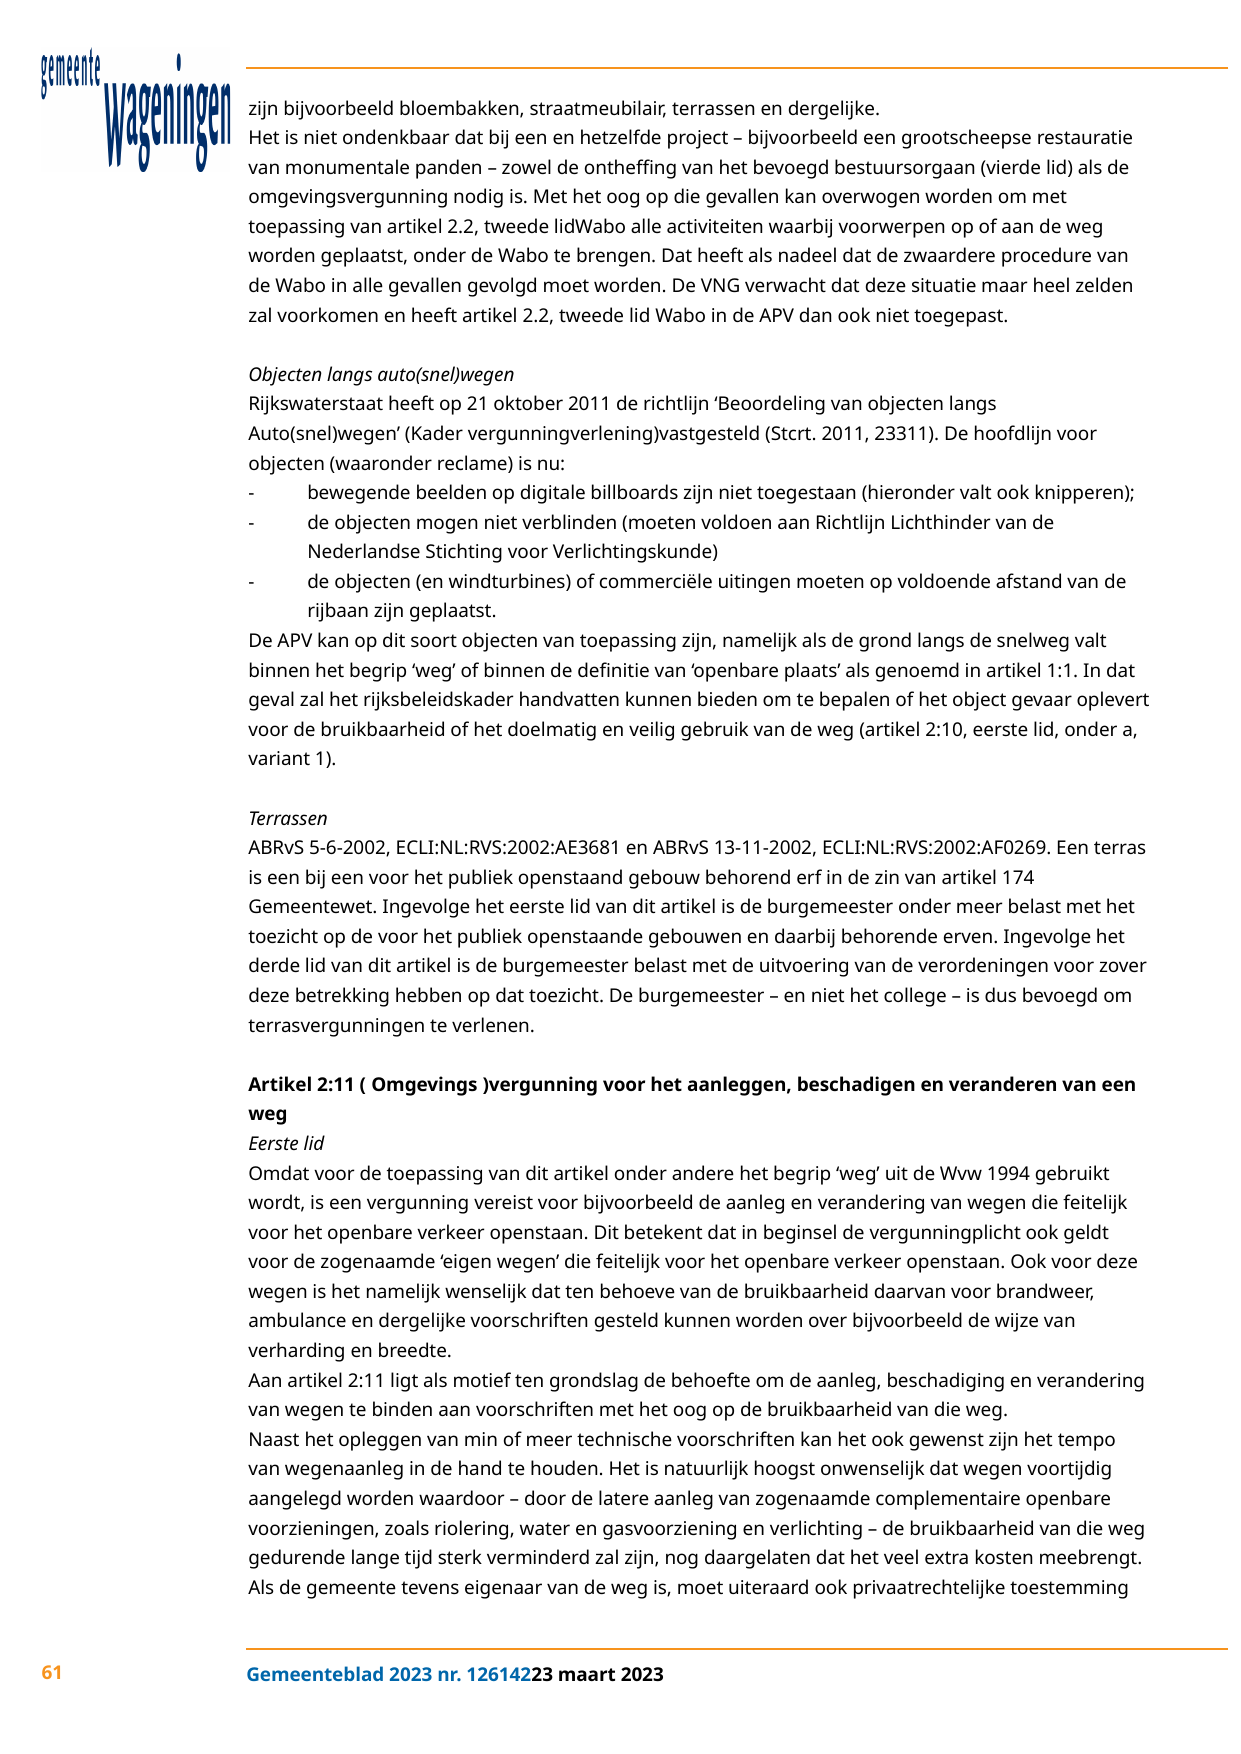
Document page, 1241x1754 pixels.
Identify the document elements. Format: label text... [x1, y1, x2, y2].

text Omdat voor de toepassing van dit artikel onder andere het begrip ‘weg’ uit de Wvw 1994 gebruikt wordt, is een vergunning vereist voor bijvoorbeeld de aanleg en verandering van wegen die feitelijk voor het openbare verkeer openstaan. Dit betekent dat in beginsel de vergunningplicht ook geldt voor de zogenaamde ‘eigen wegen’ die feitelijk voor het openbare verkeer openstaan. Ook voor deze wegen is het namelijk wenselijk dat ten behoeve van de bruikbaarheid daarvan voor brandweer, ambulance en dergelijke voorschriften gesteld kunnen worden over bijvoorbeeld de wijze van verharding en breedte. [248, 1160, 1152, 1363]
list bewegende beelden op digitale billboards zijn niet toegestaan (hieronder valt ook knipperen); [248, 479, 1152, 505]
text Objecten langs auto(snel)wegen [248, 361, 1152, 387]
text De APV kan op dit soort objecten van toepassing zijn, namelijk als de grond langs de snelweg valt binnen het begrip ‘weg’ of binnen de definitie van ‘openbare plaats’ als genoemd in artikel 1:1. In dat geval zal het rijksbeleidskader handvatten kunnen bieden om te bepalen of het object gevaar oplevert voor de bruikbaarheid of het doelmatig en veilig gebruik van de weg (artikel 2:10, eerste lid, onder a, variant 1). [248, 627, 1152, 771]
text zijn bijvoorbeeld bloembakken, straatmeubilair, terrassen en dergelijke. [248, 95, 1152, 121]
list de objecten (en windturbines) of commerciële uitingen moeten op voldoende afstand van de rijbaan zijn geplaatst. [248, 568, 1152, 623]
text Aan artikel 2:11 ligt als motief ten grondslag de behoefte om de aanleg, beschadiging en verandering van wegen te binden aan voorschriften met het oog op de bruikbaarheid van die weg. [248, 1367, 1152, 1422]
text Eerste lid [248, 1130, 1152, 1156]
text Terrassen [248, 805, 1152, 831]
text Als de gemeente tevens eigenaar van de weg is, moet uiteraard ook privaatrechtelijke toestemming [248, 1574, 1152, 1600]
text ABRvS 5-6-2002, ECLI:NL:RVS:2002:AE3681 en ABRvS 13-11-2002, ECLI:NL:RVS:2002:AF0269. Een terras is een bij een voor het publiek openstaand gebouw behorend erf in de zin van artikel 174 Gemeentewet. Ingevolge het eerste lid van dit artikel is de burgemeester onder meer belast met het toezicht op de voor het publiek openstaande gebouwen en daarbij behorende erven. Ingevolge het derde lid van dit artikel is de burgemeester belast met de uitvoering van de verordeningen voor zover deze betrekking hebben op dat toezicht. De burgemeester – en niet het college – is dus bevoegd om terrasvergunningen te verlenen. [248, 834, 1152, 1038]
list de objecten mogen niet verblinden (moeten voldoen aan Richtlijn Lichthinder van de Nederlandse Stichting voor Verlichtingskunde) [248, 509, 1152, 564]
text Rijkswaterstaat heeft op 21 oktober 2011 de richtlijn ‘Beoordeling van objecten langs Auto(snel)wegen’ (Kader vergunningverlening)vastgesteld (Stcrt. 2011, 23311). De hoofdlijn voor objecten (waaronder reclame) is nu: [248, 391, 1152, 476]
text Het is niet ondenkbaar dat bij een en hetzelfde project – bijvoorbeeld een grootscheepse restauratie van monumentale panden – zowel de ontheffing van het bevoegd bestuursorgaan (vierde lid) als de omgevingsvergunning nodig is. Met het oog op die gevallen kan overwogen worden om met toepassing van artikel 2.2, tweede lidWabo alle activiteiten waarbij voorwerpen op of aan de weg worden geplaatst, onder de Wabo te brengen. Dat heeft als nadeel dat de zwaardere procedure van de Wabo in alle gevallen gevolgd moet worden. De VNG verwacht dat deze situatie maar heel zelden zal voorkomen en heeft artikel 2.2, tweede lid Wabo in de APV dan ook niet toegepast. [248, 124, 1152, 328]
text Naast het opleggen van min of meer technische voorschriften kan het ook gewenst zijn het tempo van wegenaanleg in de hand te houden. Het is natuurlijk hoogst onwenselijk dat wegen voortijdig aangelegd worden waardoor – door de latere aanleg van zogenaamde complementaire openbare voorzieningen, zoals riolering, water en gasvoorziening en verlichting – de bruikbaarheid van die weg gedurende lange tijd sterk verminderd zal zijn, nog daargelaten dat het veel extra kosten meebrengt. [248, 1426, 1152, 1570]
text Artikel 2:11 ( Omgevings )vergunning voor het aanleggen, beschadigen en veranderen van een weg [248, 1071, 1152, 1126]
picture [41, 47, 231, 172]
